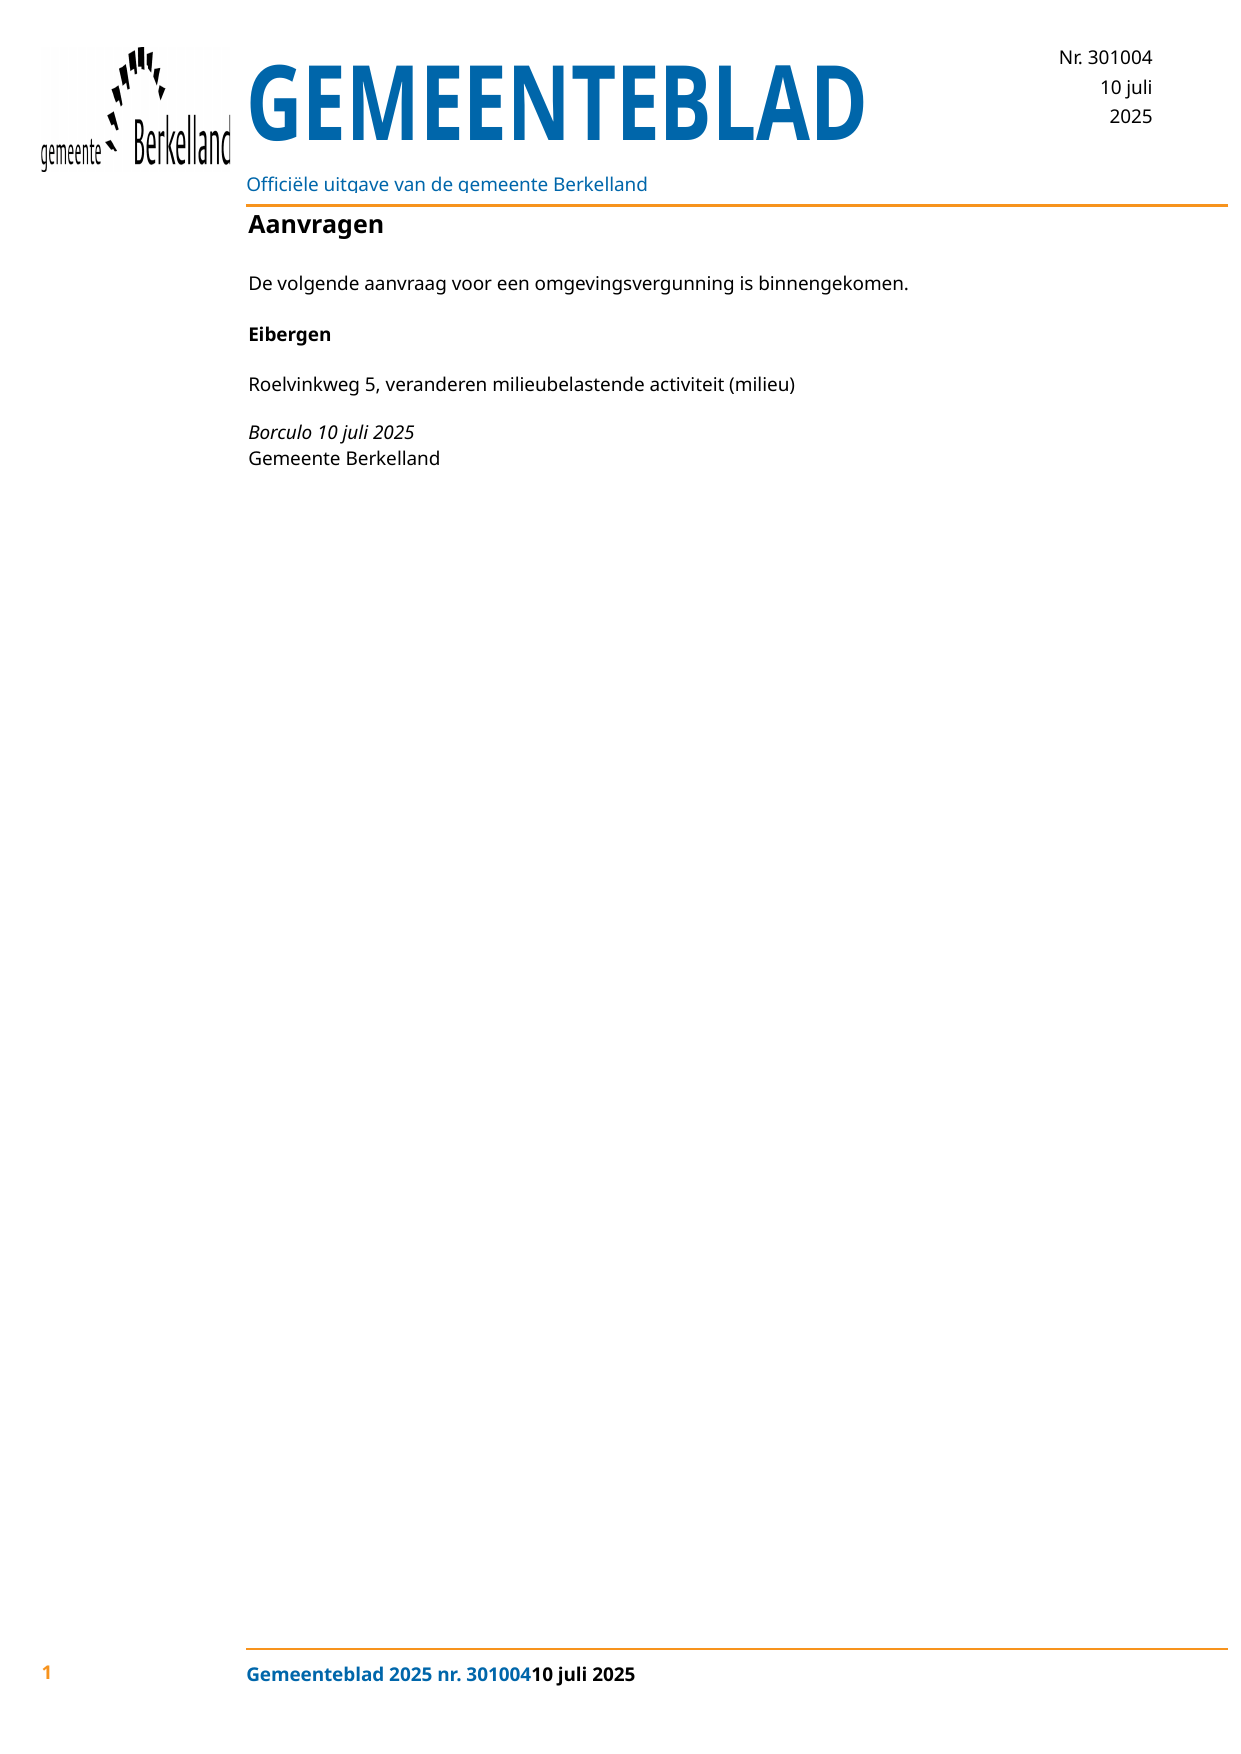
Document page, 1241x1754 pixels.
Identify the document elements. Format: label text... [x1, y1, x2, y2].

text Roelvinkweg 5, veranderen milieubelastende activiteit (milieu) [248, 371, 1152, 397]
text Aanvragen [248, 207, 1152, 241]
picture [41, 47, 231, 172]
text De volgende aanvraag voor een omgevingsvergunning is binnengekomen. [248, 270, 1152, 296]
text Borculo 10 juli 2025 [248, 419, 1152, 445]
text Gemeente Berkelland [248, 445, 1152, 470]
text Eibergen [248, 321, 1152, 346]
